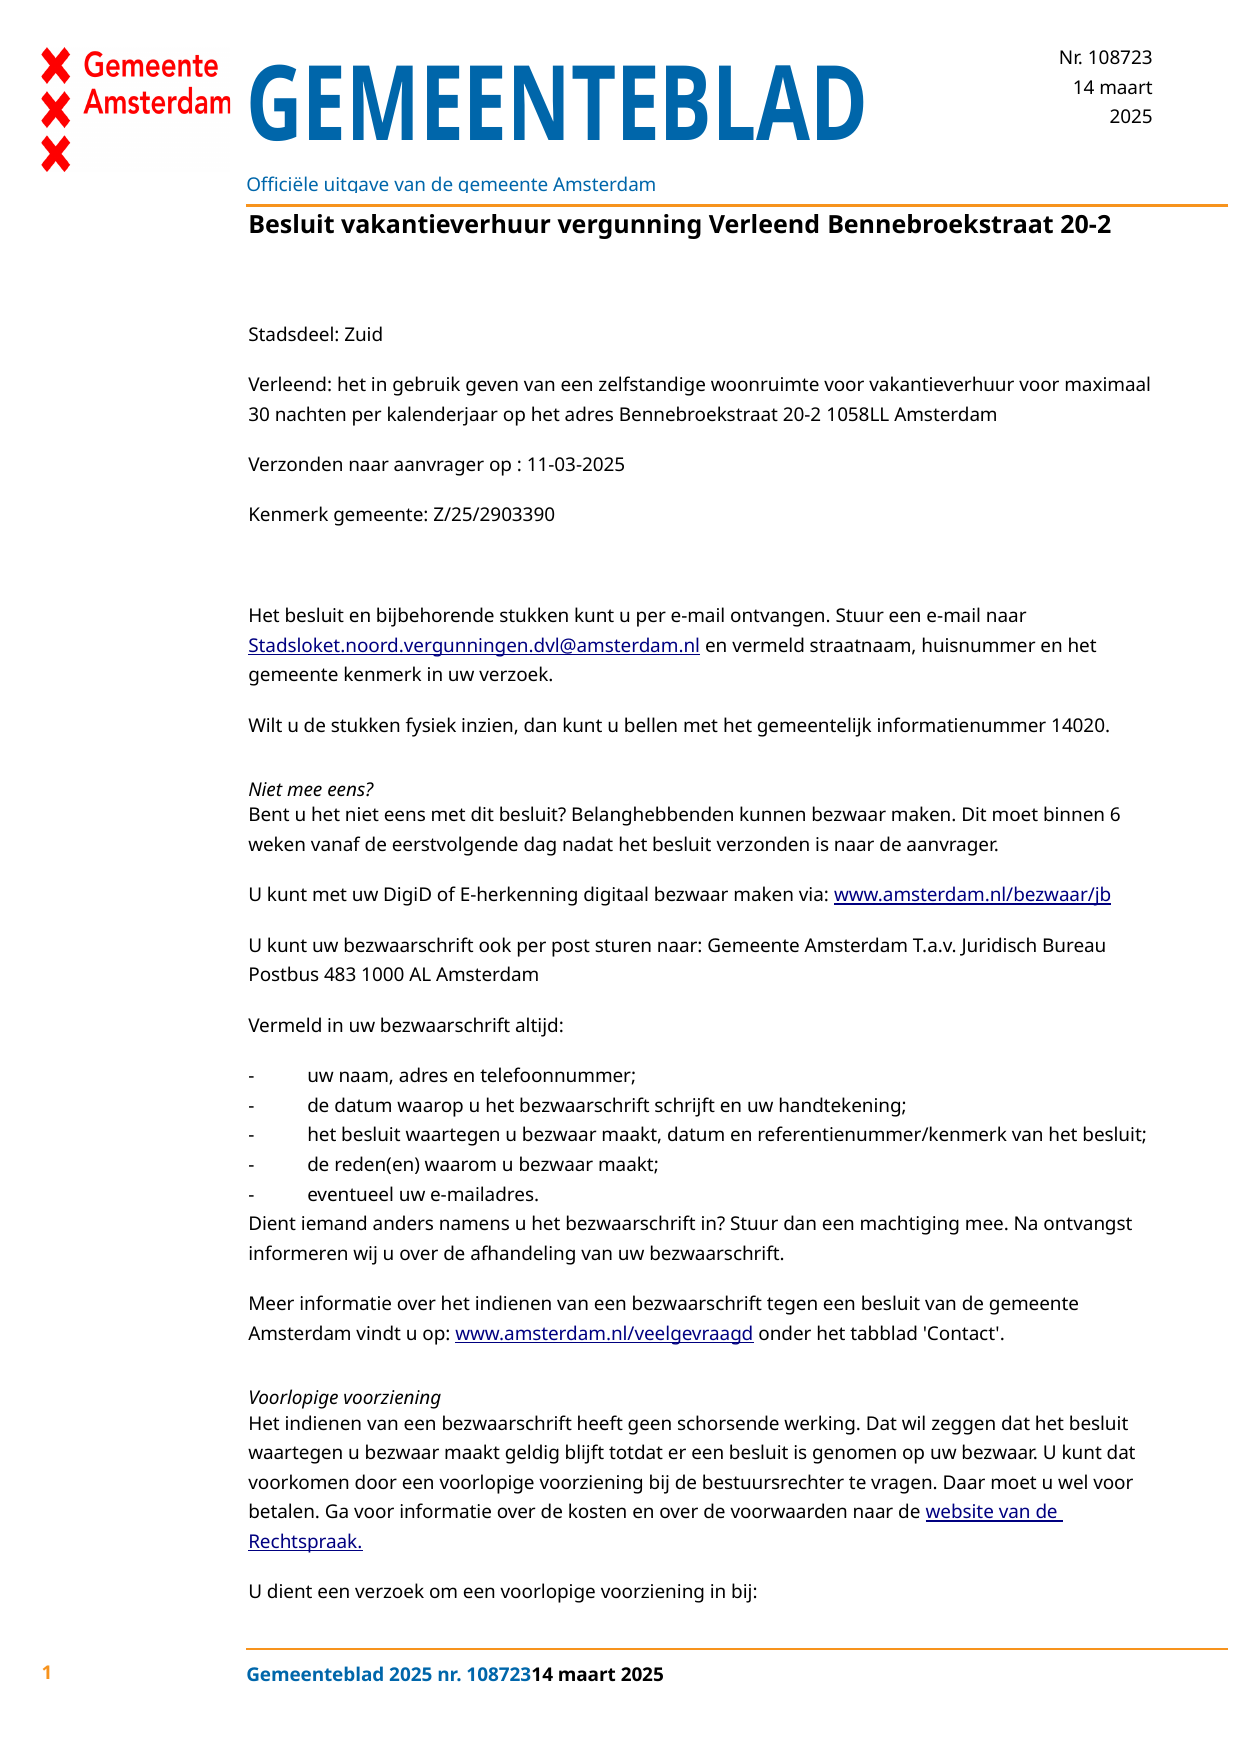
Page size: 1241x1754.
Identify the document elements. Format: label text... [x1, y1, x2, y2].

text Bent u het niet eens met dit besluit? Belanghebbenden kunnen bezwaar maken. Dit moet binnen 6 weken vanaf de eerstvolgende dag nadat het besluit verzonden is naar de aanvrager. [248, 802, 1152, 857]
text Kenmerk gemeente: Z/25/2903390 [248, 502, 1152, 527]
text Het indienen van een bezwaarschrift heeft geen schorsende werking. Dat wil zeggen dat het besluit waartegen u bezwaar maakt geldig blijft totdat er een besluit is genomen op uw bezwaar. U kunt dat voorkomen door een voorlopige voorziening bij de bestuursrechter te vragen. Daar moet u wel voor betalen. Ga voor informatie over de kosten en over de voorwaarden naar de website van de Rechtspraak. [248, 1410, 1152, 1554]
text Verzonden naar aanvrager op : 11-03-2025 [248, 451, 1152, 477]
list het besluit waartegen u bezwaar maakt, datum en referentienummer/kenmerk van het besluit; [248, 1122, 1152, 1147]
list eventueel uw e-mailadres. [248, 1181, 1152, 1207]
text Wilt u de stukken fysiek inzien, dan kunt u bellen met het gemeentelijk informatienummer 14020. [248, 712, 1152, 738]
text Meer informatie over het indienen van een bezwaarschrift tegen een besluit van de gemeente Amsterdam vindt u op: www.amsterdam.nl/veelgevraagd onder het tabblad 'Contact'. [248, 1290, 1152, 1346]
text Besluit vakantieverhuur vergunning Verleend Bennebroekstraat 20-2 [248, 207, 1152, 241]
text Het besluit en bijbehorende stukken kunt u per e-mail ontvangen. Stuur een e-mail naar Stadsloket.noord.vergunningen.dvl@amsterdam.nl en vermeld straatnaam, huisnummer en het gemeente kenmerk in uw verzoek. [248, 602, 1152, 687]
text Voorlopige voorziening [248, 1384, 1152, 1410]
list de reden(en) waarom u bezwaar maakt; [248, 1151, 1152, 1177]
list de datum waarop u het bezwaarschrift schrijft en uw handtekening; [248, 1092, 1152, 1118]
text Stadsdeel: Zuid [248, 321, 1152, 346]
list uw naam, adres en telefoonnummer; [248, 1062, 1152, 1088]
text Vermeld in uw bezwaarschrift altijd: [248, 1012, 1152, 1038]
text U dient een verzoek om een voorlopige voorziening in bij: [248, 1578, 1152, 1604]
picture [41, 47, 231, 172]
text Niet mee eens? [248, 776, 1152, 802]
text Verleend: het in gebruik geven van een zelfstandige woonruimte voor vakantieverhuur voor maximaal 30 nachten per kalenderjaar op het adres Bennebroekstraat 20-2 1058LL Amsterdam [248, 371, 1152, 426]
text Dient iemand anders namens u het bezwaarschrift in? Stuur dan een machtiging mee. Na ontvangst informeren wij u over de afhandeling van uw bezwaarschrift. [248, 1210, 1152, 1266]
text U kunt uw bezwaarschrift ook per post sturen naar: Gemeente Amsterdam T.a.v. Juridisch Bureau Postbus 483 1000 AL Amsterdam [248, 932, 1152, 987]
text U kunt met uw DigiD of E-herkenning digitaal bezwaar maken via: www.amsterdam.nl/bezwaar/jb [248, 882, 1152, 907]
